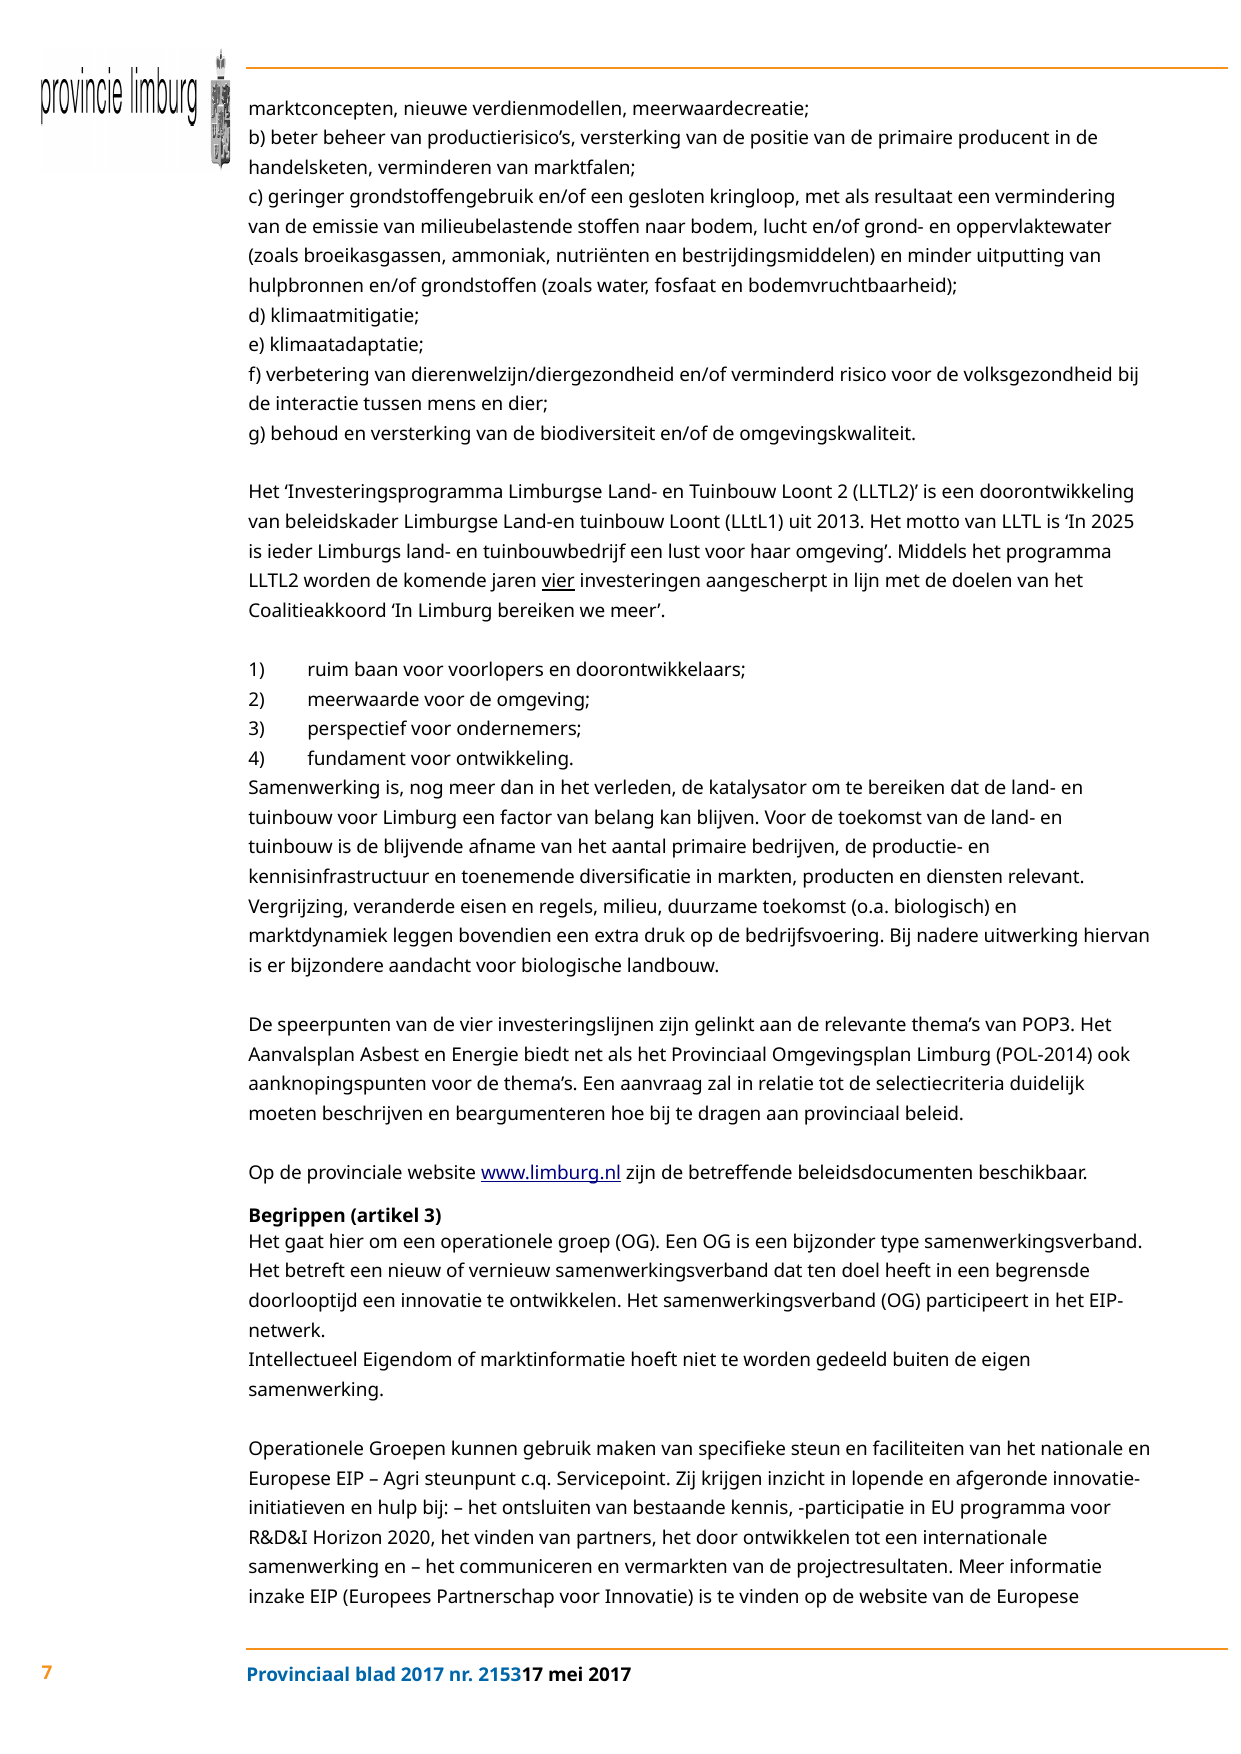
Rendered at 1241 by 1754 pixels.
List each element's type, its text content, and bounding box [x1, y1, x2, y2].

picture [41, 47, 231, 172]
list perspectief voor ondernemers; [248, 715, 1152, 741]
text Het ‘Investeringsprogramma Limburgse Land- en Tuinbouw Loont 2 (LLTL2)’ is een doorontwikkeling van beleidskader Limburgse Land-en tuinbouw Loont (LLtL1) uit 2013. Het motto van LLTL is ‘In 2025 is ieder Limburgs land- en tuinbouwbedrijf een lust voor haar omgeving’. Middels het programma LLTL2 worden de komende jaren vier investeringen aangescherpt in lijn met de doelen van het Coalitieakkoord ‘In Limburg bereiken we meer’. [248, 479, 1152, 623]
text Intellectueel Eigendom of marktinformatie hoeft niet te worden gedeeld buiten de eigen samenwerking. [248, 1346, 1152, 1402]
text Het gaat hier om een operationele groep (OG). Een OG is een bijzonder type samenwerkingsverband. Het betreft een nieuw of vernieuw samenwerkingsverband dat ten doel heeft in een begrensde doorlooptijd een innovatie te ontwikkelen. Het samenwerkingsverband (OG) participeert in het EIP-netwerk. [248, 1228, 1152, 1342]
text Samenwerking is, nog meer dan in het verleden, de katalysator om te bereiken dat de land- en tuinbouw voor Limburg een factor van belang kan blijven. Voor de toekomst van de land- en tuinbouw is de blijvende afname van het aantal primaire bedrijven, de productie- en kennisinfrastructuur en toenemende diversificatie in markten, producten en diensten relevant. Vergrijzing, veranderde eisen en regels, milieu, duurzame toekomst (o.a. biologisch) en marktdynamiek leggen bovendien een extra druk op de bedrijfsvoering. Bij nadere uitwerking hiervan is er bijzondere aandacht voor biologische landbouw. [248, 774, 1152, 978]
table_header marktconcepten, nieuwe verdienmodellen, meerwaardecreatie; b) beter beheer van productierisico’s, versterking van de positie van de primaire producent in de handelsketen, verminderen van marktfalen; c) geringer grondstoffengebruik en/of een gesloten kringloop, met als resultaat een vermindering van de emissie van milieubelastende stoffen naar bodem, lucht en/of grond- en oppervlaktewater (zoals broeikasgassen, ammoniak, nutriënten en bestrijdingsmiddelen) en minder uitputting van hulpbronnen en/of grondstoffen (zoals water, fosfaat en bodemvruchtbaarheid); d) klimaatmitigatie; e) klimaatadaptatie; f) verbetering van dierenwelzijn/diergezondheid en/of verminderd risico voor de volksgezondheid bij de interactie tussen mens en dier; g) behoud en versterking van de biodiversiteit en/of de omgevingskwaliteit. [248, 95, 1152, 446]
list ruim baan voor voorlopers en doorontwikkelaars; [248, 656, 1152, 682]
text Operationele Groepen kunnen gebruik maken van specifieke steun en faciliteiten van het nationale en Europese EIP – Agri steunpunt c.q. Servicepoint. Zij krijgen inzicht in lopende en afgeronde innovatie-initiatieven en hulp bij: – het ontsluiten van bestaande kennis, -participatie in EU programma voor R&D&I Horizon 2020, het vinden van partners, het door ontwikkelen tot een internationale samenwerking en – het communiceren en vermarkten van de projectresultaten. Meer informatie inzake EIP (Europees Partnerschap voor Innovatie) is te vinden op de website van de Europese [248, 1435, 1152, 1609]
text De speerpunten van de vier investeringslijnen zijn gelinkt aan de relevante thema’s van POP3. Het Aanvalsplan Asbest en Energie biedt net als het Provinciaal Omgevingsplan Limburg (POL-2014) ook aanknopingspunten voor de thema’s. Een aanvraag zal in relatie tot de selectiecriteria duidelijk moeten beschrijven en beargumenteren hoe bij te dragen aan provinciaal beleid. [248, 1011, 1152, 1126]
text Op de provinciale website www.limburg.nl zijn de betreffende beleidsdocumenten beschikbaar. [248, 1159, 1152, 1185]
list fundament voor ontwikkeling. [248, 745, 1152, 771]
text Begrippen (artikel 3) [248, 1202, 1152, 1228]
list meerwaarde voor de omgeving; [248, 686, 1152, 712]
